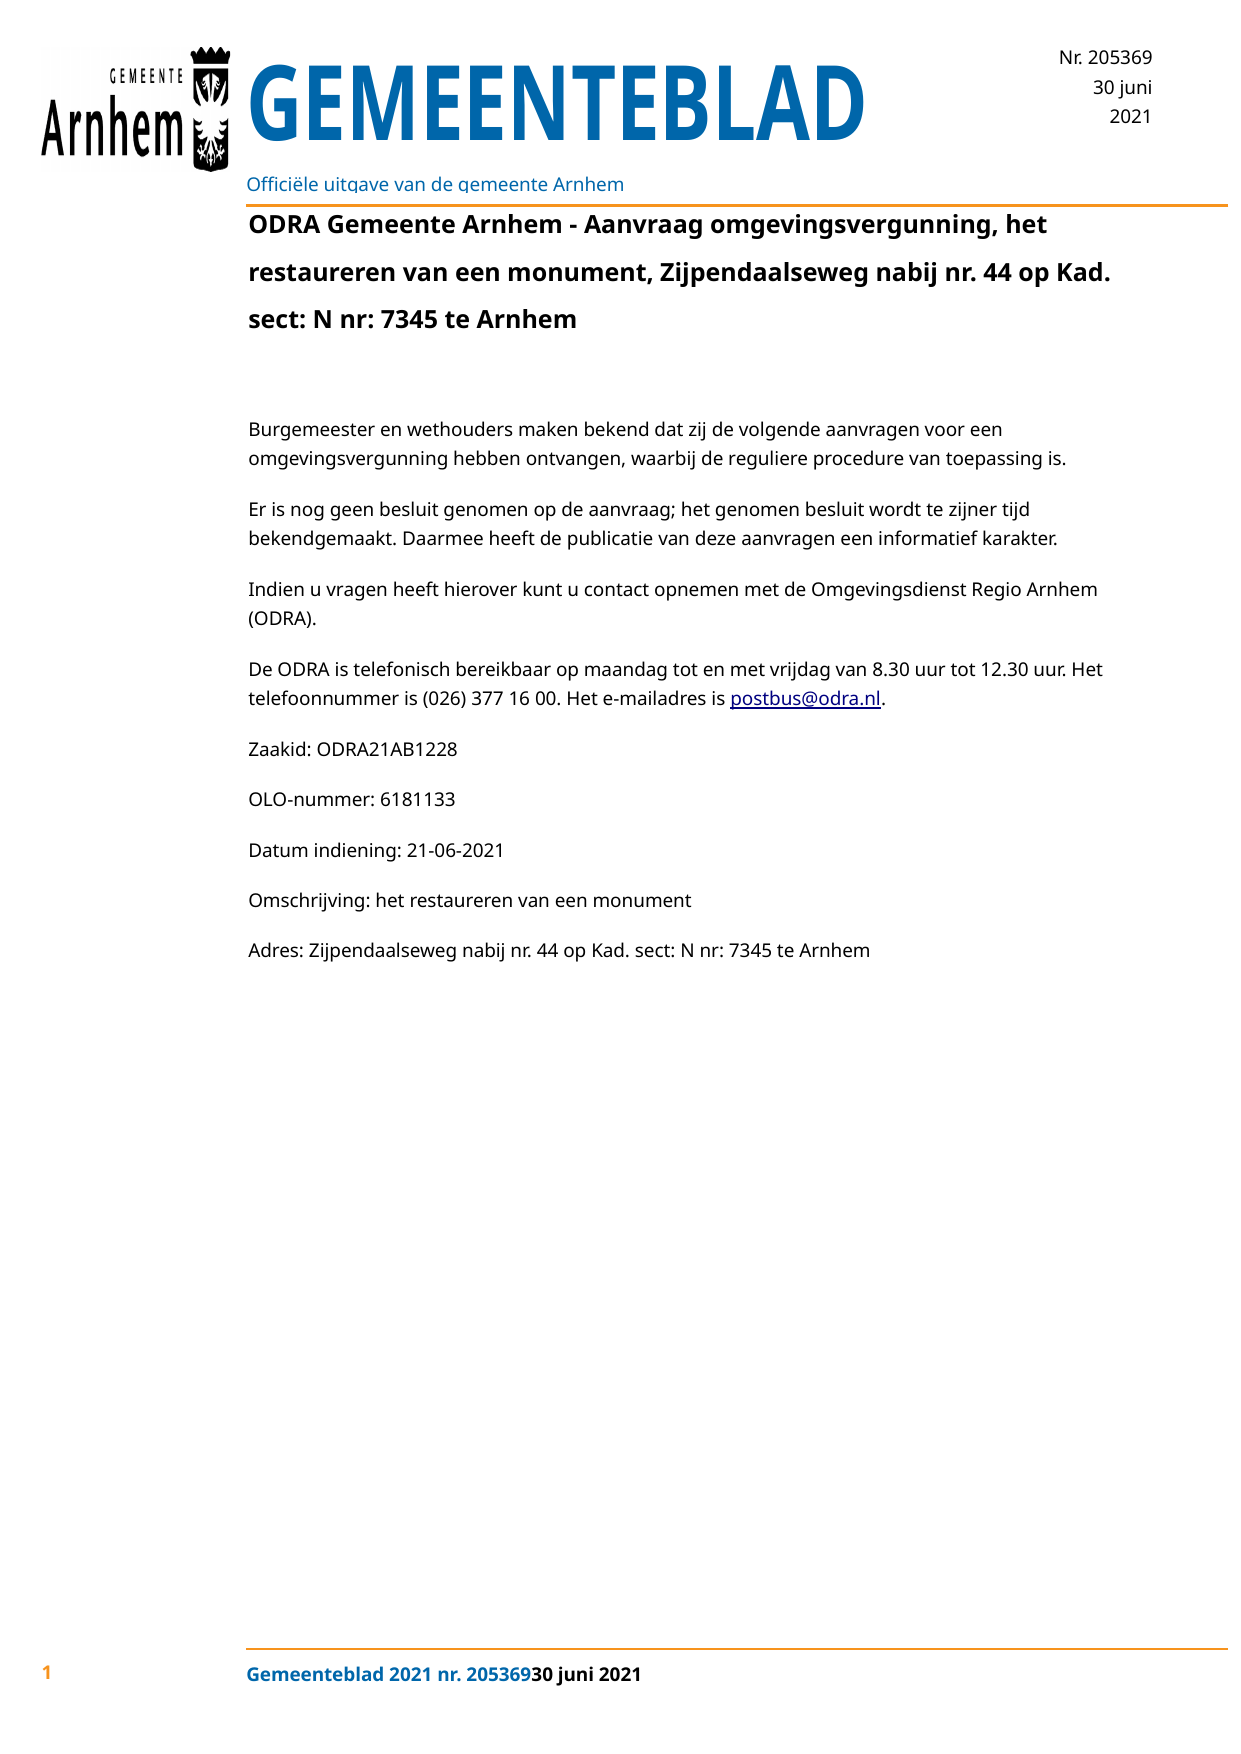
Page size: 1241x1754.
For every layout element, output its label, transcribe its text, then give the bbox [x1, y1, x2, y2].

text Indien u vragen heeft hierover kunt u contact opnemen met de Omgevingsdienst Regio Arnhem (ODRA). [248, 576, 1152, 631]
text Omschrijving: het restaureren van een monument [248, 887, 1152, 913]
text ODRA Gemeente Arnhem - Aanvraag omgevingsvergunning, het restaureren van een monument, Zijpendaalseweg nabij nr. 44 op Kad. sect: N nr: 7345 te Arnhem [248, 207, 1152, 336]
text Burgemeester en wethouders maken bekend dat zij de volgende aanvragen voor een omgevingsvergunning hebben ontvangen, waarbij de reguliere procedure van toepassing is. [248, 416, 1152, 471]
picture [41, 47, 231, 172]
text Er is nog geen besluit genomen op de aanvraag; het genomen besluit wordt te zijner tijd bekendgemaakt. Daarmee heeft de publicatie van deze aanvragen een informatief karakter. [248, 496, 1152, 551]
text OLO-nummer: 6181133 [248, 786, 1152, 812]
text Adres: Zijpendaalseweg nabij nr. 44 op Kad. sect: N nr: 7345 te Arnhem [248, 938, 1152, 963]
text Datum indiening: 21-06-2021 [248, 837, 1152, 862]
text Zaakid: ODRA21AB1228 [248, 736, 1152, 762]
text De ODRA is telefonisch bereikbaar op maandag tot en met vrijdag van 8.30 uur tot 12.30 uur. Het telefoonnummer is (026) 377 16 00. Het e-mailadres is postbus@odra.nl. [248, 656, 1152, 711]
